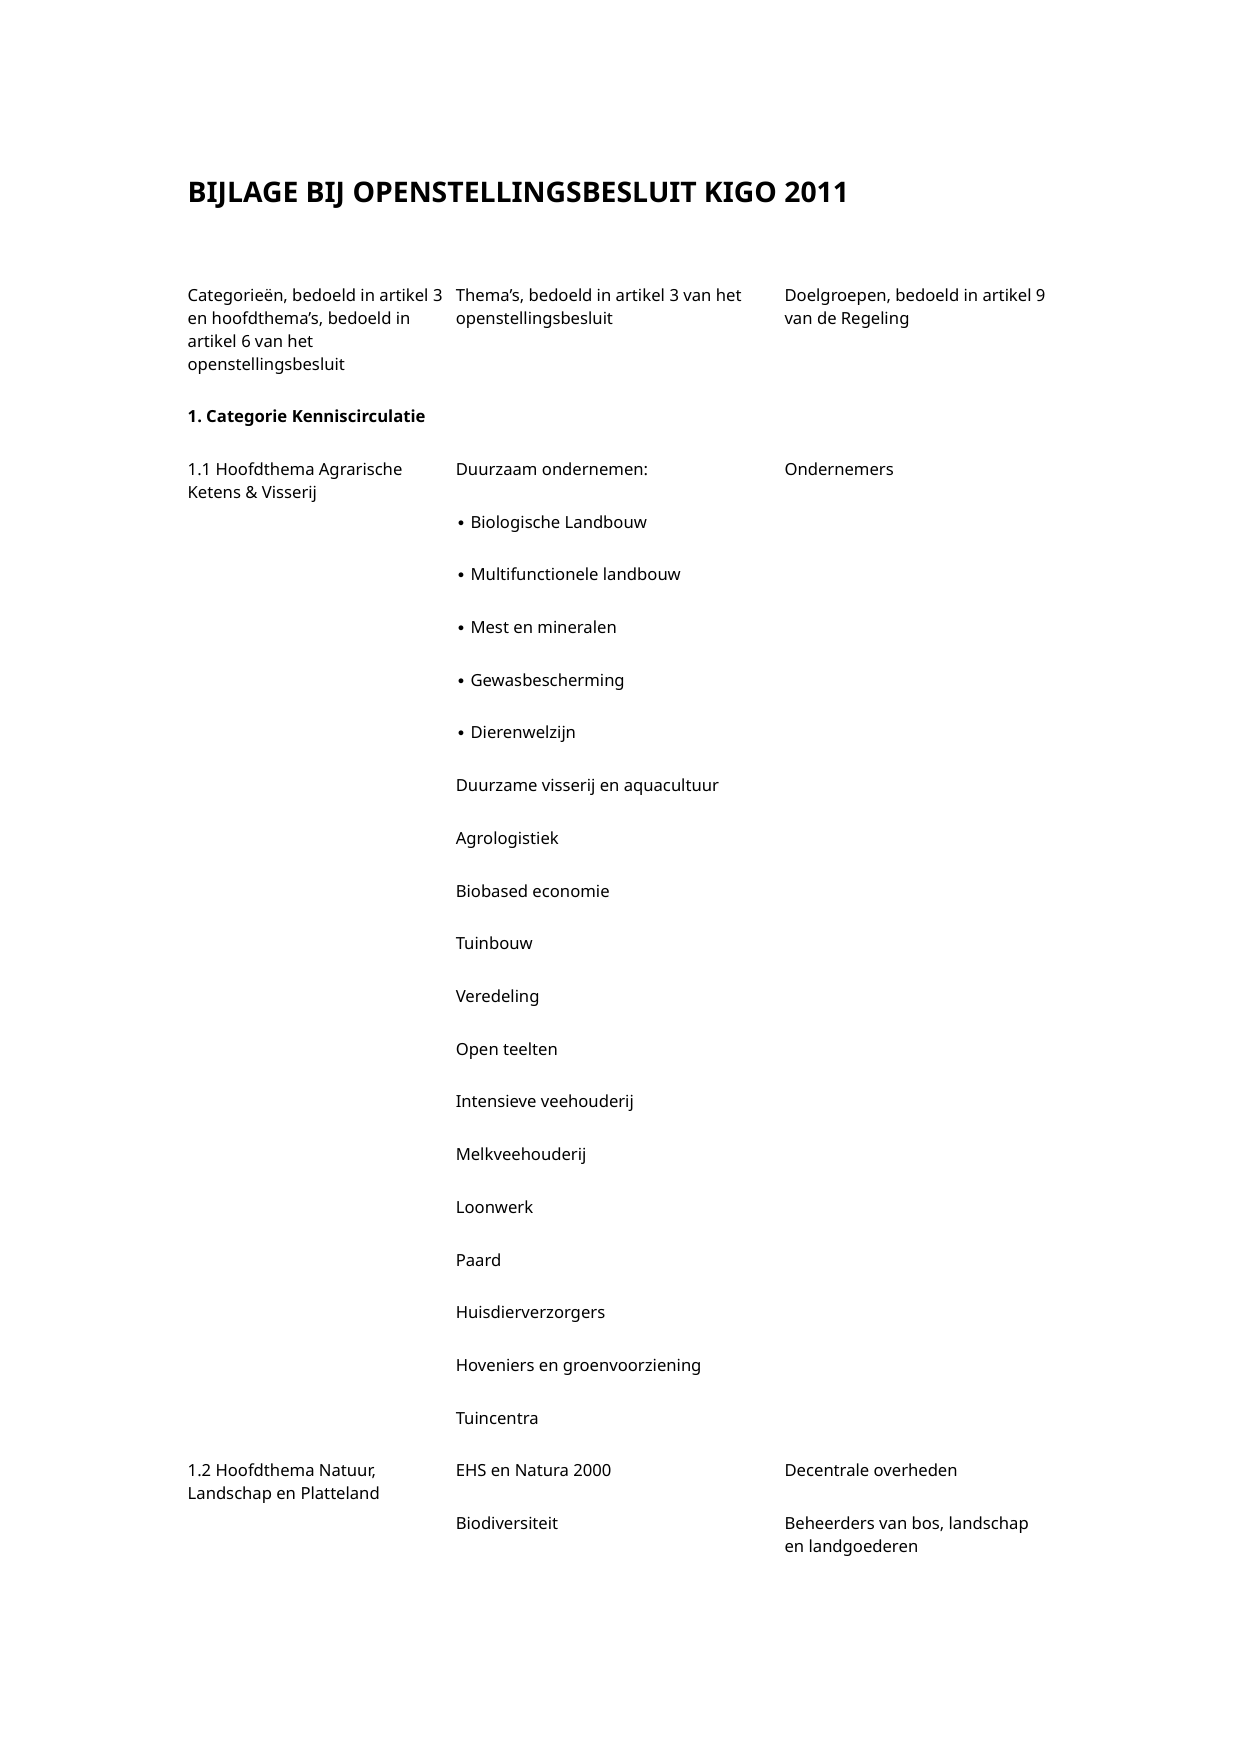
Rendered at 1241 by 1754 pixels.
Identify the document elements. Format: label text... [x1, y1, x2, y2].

table_cell Ondernemers [784, 458, 1053, 1459]
table_header Thema’s, bedoeld in artikel 3 van het openstellingsbesluit [456, 284, 784, 405]
table_header Categorieën, bedoeld in artikel 3 en hoofdthema’s, bedoeld in artikel 6 van het openstellingsbesluit [188, 284, 456, 405]
table_header Doelgroepen, bedoeld in artikel 9 van de Regeling [784, 284, 1053, 405]
subtitle BIJLAGE BIJ OPENSTELLINGSBESLUIT KIGO 2011 [187, 172, 1053, 211]
table_cell Decentrale overheden Beheerders van bos, landschap en landgoederen [784, 1459, 1053, 1587]
table_cell 1. Categorie Kenniscirculatie [188, 405, 1053, 458]
table_cell Duurzaam ondernemen: ∙ Biologische Landbouw ∙ Multifunctionele landbouw ∙ Mest en mineralen ∙ Gewasbescherming ∙ Dierenwelzijn Duurzame visserij en aquacultuur Agrologistiek Biobased economie Tuinbouw Veredeling Open teelten Intensieve veehouderij Melkveehouderij Loonwerk Paard Huisdierverzorgers Hoveniers en groenvoorziening Tuincentra [456, 458, 784, 1459]
table_cell 1.1 Hoofdthema Agrarische Ketens & Visserij [188, 458, 456, 1459]
table_cell 1.2 Hoofdthema Natuur, Landschap en Platteland [188, 1459, 456, 1587]
table_cell EHS en Natura 2000 Biodiversiteit [456, 1459, 784, 1587]
